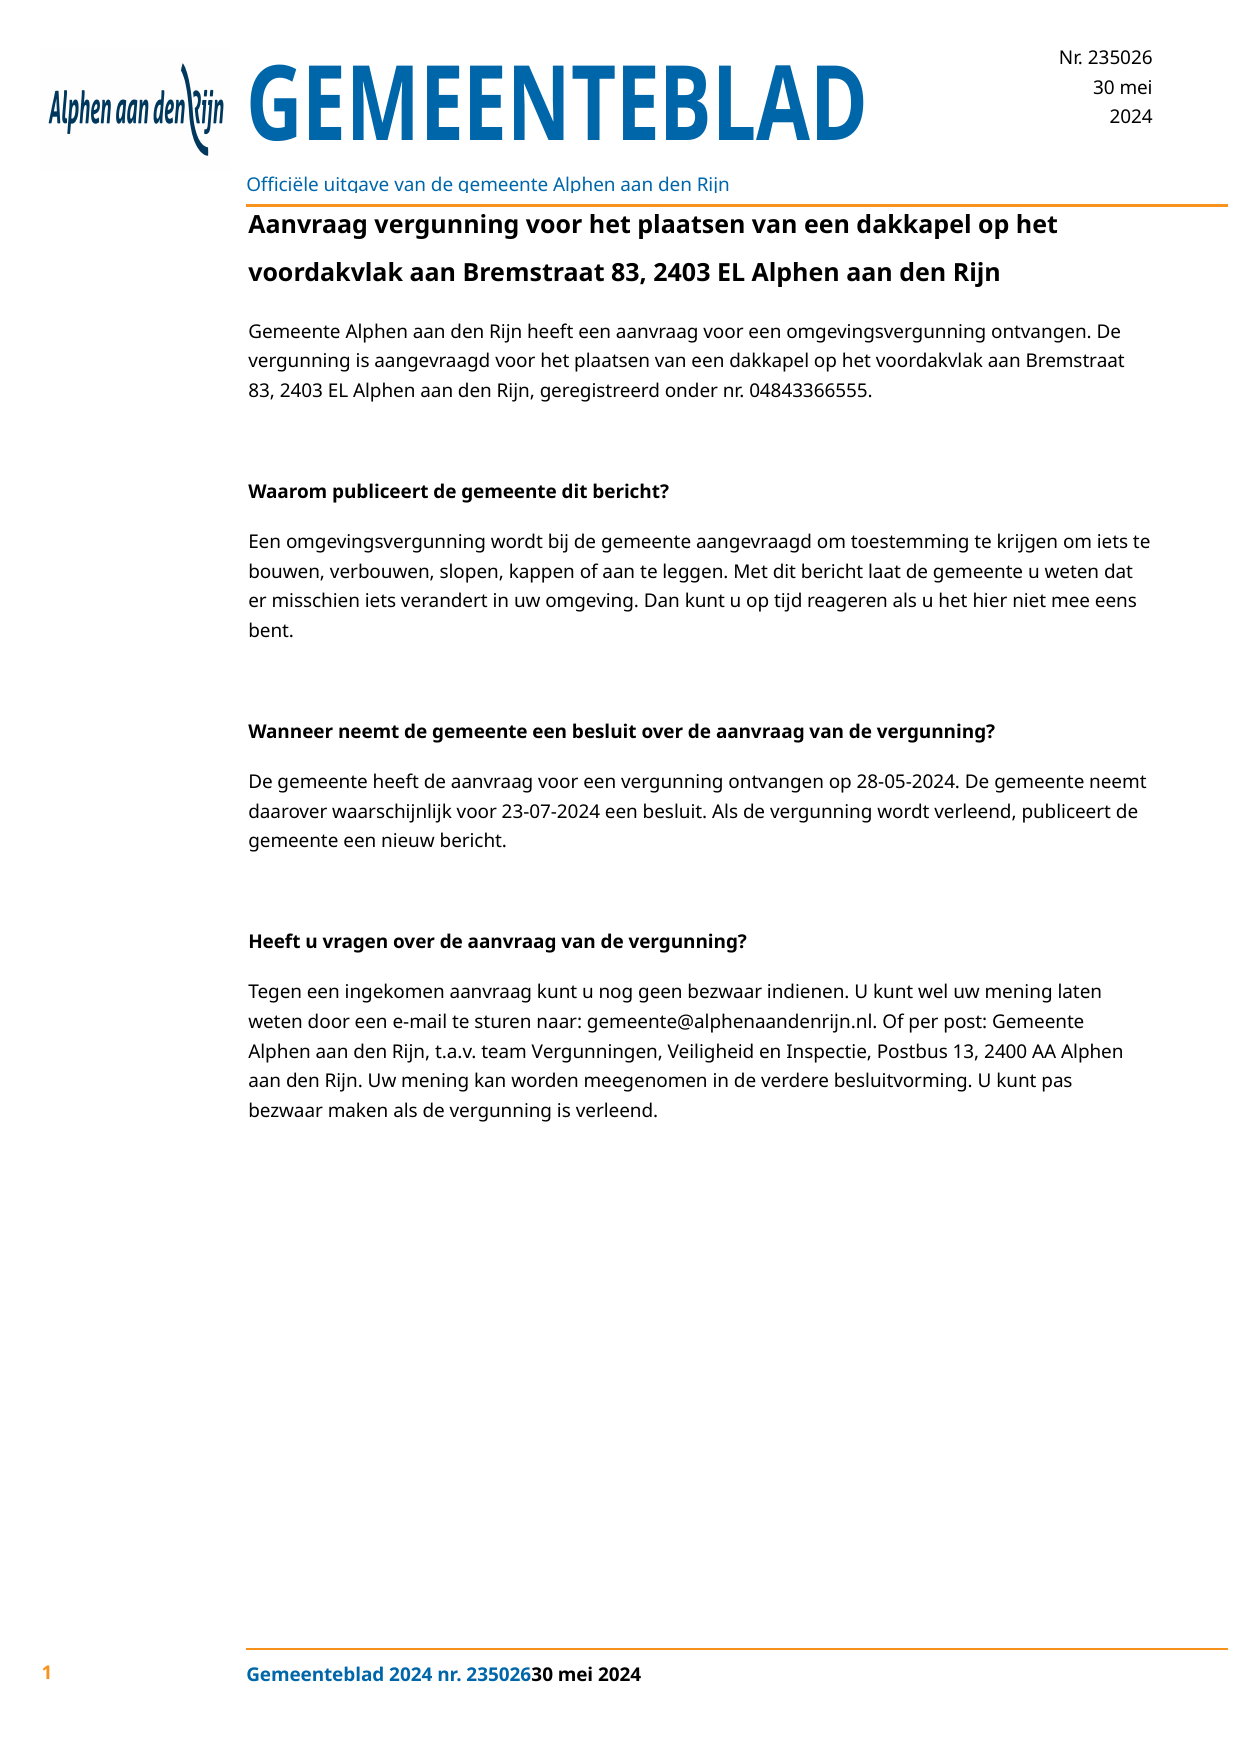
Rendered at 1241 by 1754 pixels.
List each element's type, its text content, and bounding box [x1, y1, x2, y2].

text De gemeente heeft de aanvraag voor een vergunning ontvangen op 28-05-2024. De gemeente neemt daarover waarschijnlijk voor 23-07-2024 een besluit. Als de vergunning wordt verleend, publiceert de gemeente een nieuw bericht. [248, 768, 1152, 853]
text Wanneer neemt de gemeente een besluit over de aanvraag van de vergunning? [248, 718, 1152, 744]
text Aanvraag vergunning voor het plaatsen van een dakkapel op het voordakvlak aan Bremstraat 83, 2403 EL Alphen aan den Rijn [248, 207, 1152, 288]
text Heeft u vragen over de aanvraag van de vergunning? [248, 928, 1152, 954]
text Waarom publiceert de gemeente dit bericht? [248, 478, 1152, 504]
text Gemeente Alphen aan den Rijn heeft een aanvraag voor een omgevingsvergunning ontvangen. De vergunning is aangevraagd voor het plaatsen van een dakkapel op het voordakvlak aan Bremstraat 83, 2403 EL Alphen aan den Rijn, geregistreerd onder nr. 04843366555. [248, 318, 1152, 403]
text Tegen een ingekomen aanvraag kunt u nog geen bezwaar indienen. U kunt wel uw mening laten weten door een e-mail te sturen naar: gemeente@alphenaandenrijn.nl. Of per post: Gemeente Alphen aan den Rijn, t.a.v. team Vergunningen, Veiligheid en Inspectie, Postbus 13, 2400 AA Alphen aan den Rijn. Uw mening kan worden meegenomen in de verdere besluitvorming. U kunt pas bezwaar maken als de vergunning is verleend. [248, 979, 1152, 1123]
picture [41, 47, 231, 172]
text Een omgevingsvergunning wordt bij de gemeente aangevraagd om toestemming te krijgen om iets te bouwen, verbouwen, slopen, kappen of aan te leggen. Met dit bericht laat de gemeente u weten dat er misschien iets verandert in uw omgeving. Dan kunt u op tijd reageren als u het hier niet mee eens bent. [248, 528, 1152, 643]
